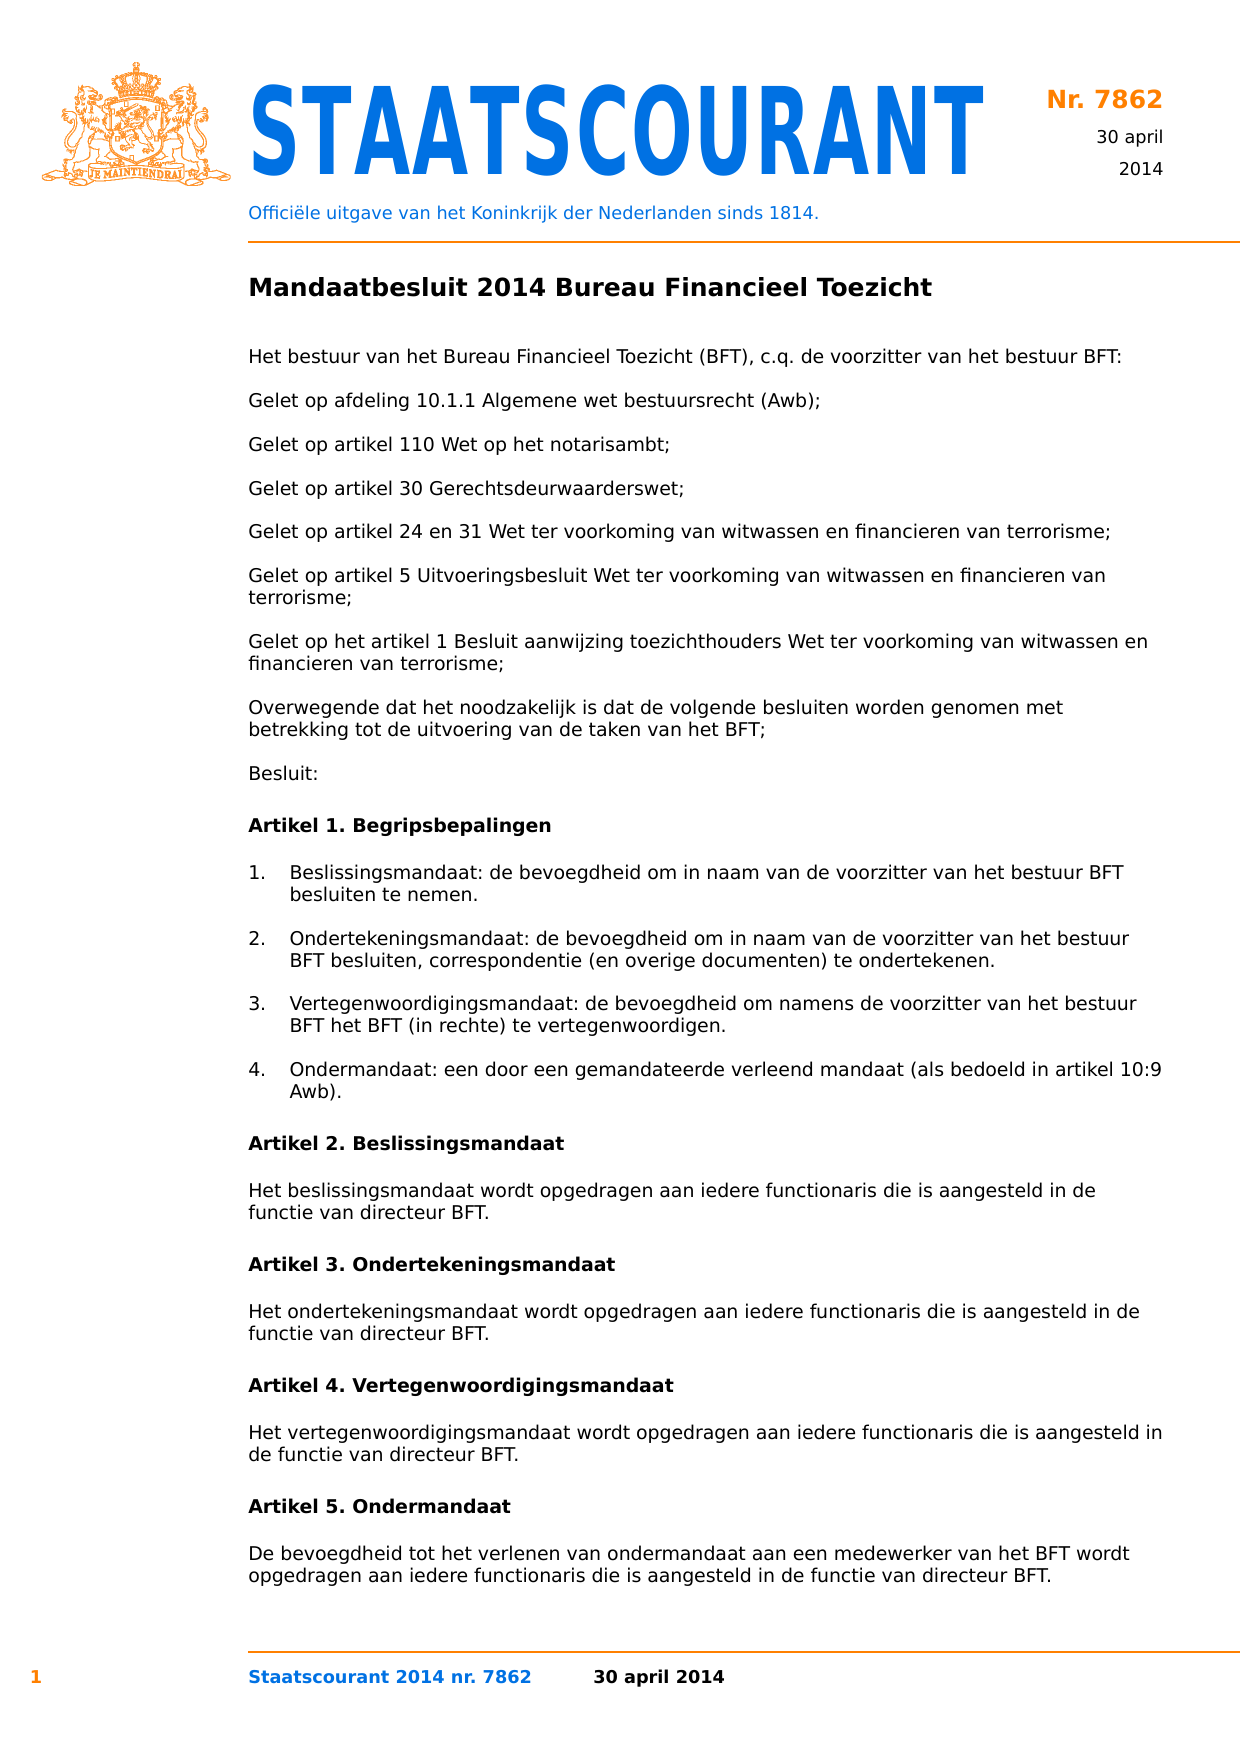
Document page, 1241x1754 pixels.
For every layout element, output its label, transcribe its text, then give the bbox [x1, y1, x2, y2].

text Gelet op artikel 24 en 31 Wet ter voorkoming van witwassen en financieren van terrorisme; [248, 521, 1163, 543]
text Gelet op het artikel 1 Besluit aanwijzing toezichthouders Wet ter voorkoming van witwassen en financieren van terrorisme; [248, 631, 1163, 675]
text Het bestuur van het Bureau Financieel Toezicht (BFT), c.q. de voorzitter van het bestuur BFT: [248, 346, 1163, 368]
text Gelet op artikel 30 Gerechtsdeurwaarderswet; [248, 477, 1163, 499]
text 2. Ondertekeningsmandaat: de bevoegdheid om in naam van de voorzitter van het bestuur BFT besluiten, correspondentie (en overige documenten) te ondertekenen. [248, 927, 1163, 971]
text Gelet op artikel 110 Wet op het notarisambt; [248, 434, 1163, 456]
subtitle Mandaatbesluit 2014 Bureau Financieel Toezicht [248, 273, 1163, 302]
text Besluit: [248, 763, 1163, 785]
text De bevoegdheid tot het verlenen van ondermandaat aan een medewerker van het BFT wordt opgedragen aan iedere functionaris die is aangesteld in de functie van directeur BFT. [248, 1543, 1163, 1587]
text Het beslissingsmandaat wordt opgedragen aan iedere functionaris die is aangesteld in de functie van directeur BFT. [248, 1180, 1163, 1224]
table_header Nr. 7862 [998, 62, 1240, 121]
subtitle Artikel 1. Begripsbepalingen [248, 815, 1163, 837]
table_cell Officiële uitgave van het Koninkrijk der Nederlanden sinds 1814. [248, 203, 1240, 241]
subtitle Artikel 4. Vertegenwoordigingsmandaat [248, 1375, 1163, 1397]
table_cell 30 april [998, 121, 1240, 153]
text Gelet op artikel 5 Uitvoeringsbesluit Wet ter voorkoming van witwassen en financieren van terrorisme; [248, 565, 1163, 609]
subtitle Artikel 2. Beslissingsmandaat [248, 1133, 1163, 1155]
table_header [25, 62, 248, 241]
text 3. Vertegenwoordigingsmandaat: de bevoegdheid om namens de voorzitter van het bestuur BFT het BFT (in rechte) te vertegenwoordigen. [248, 993, 1163, 1037]
picture [41, 62, 231, 186]
text Het ondertekeningsmandaat wordt opgedragen aan iedere functionaris die is aangesteld in de functie van directeur BFT. [248, 1301, 1163, 1345]
text Het vertegenwoordigingsmandaat wordt opgedragen aan iedere functionaris die is aangesteld in de functie van directeur BFT. [248, 1422, 1163, 1466]
subtitle Artikel 5. Ondermandaat [248, 1496, 1163, 1518]
text 1. Beslissingsmandaat: de bevoegdheid om in naam van de voorzitter van het bestuur BFT besluiten te nemen. [248, 862, 1163, 906]
text Overwegende dat het noodzakelijk is dat de volgende besluiten worden genomen met betrekking tot de uitvoering van de taken van het BFT; [248, 697, 1163, 741]
subtitle Artikel 3. Ondertekeningsmandaat [248, 1254, 1163, 1276]
table_cell 2014 [998, 153, 1240, 203]
text 4. Ondermandaat: een door een gemandateerde verleend mandaat (als bedoeld in artikel 10:9 Awb). [248, 1059, 1163, 1103]
table_header STAATSCOURANT [248, 62, 998, 203]
text Gelet op afdeling 10.1.1 Algemene wet bestuursrecht (Awb); [248, 390, 1163, 412]
